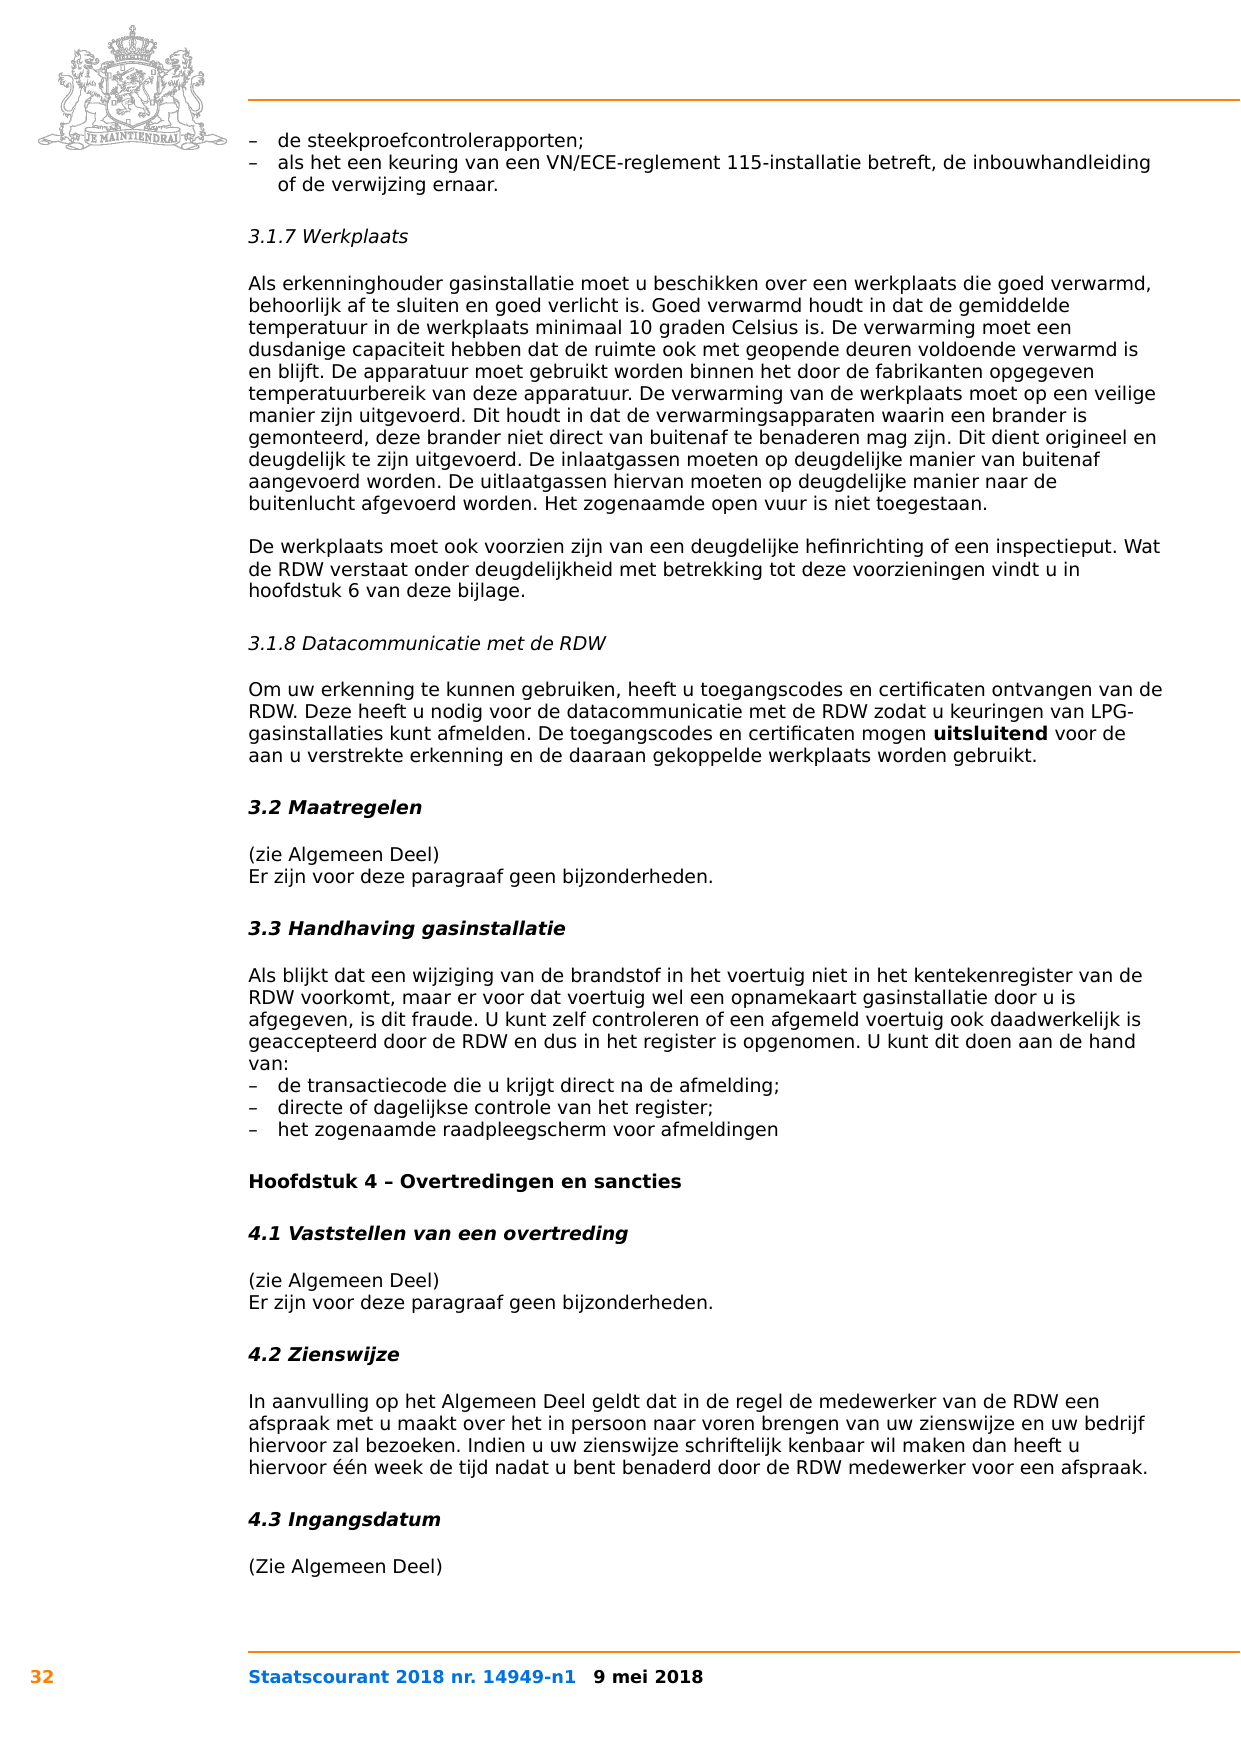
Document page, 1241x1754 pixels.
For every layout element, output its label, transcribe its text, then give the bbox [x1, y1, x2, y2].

text De werkplaats moet ook voorzien zijn van een deugdelijke hefinrichting of een inspectieput. Wat de RDW verstaat onder deugdelijkheid met betrekking tot deze voorzieningen vindt u in hoofdstuk 6 van deze bijlage. [248, 536, 1163, 602]
subtitle Hoofdstuk 4 – Overtredingen en sancties [248, 1171, 1163, 1193]
text Als blijkt dat een wijziging van de brandstof in het voertuig niet in het kentekenregister van de RDW voorkomt, maar er voor dat voertuig wel een opnamekaart gasinstallatie door u is afgegeven, is dit fraude. U kunt zelf controleren of een afgemeld voertuig ook daadwerkelijk is geaccepteerd door de RDW en dus in het register is opgenomen. U kunt dit doen aan de hand van: [248, 965, 1163, 1075]
subtitle 4.3 Ingangsdatum [248, 1509, 1163, 1531]
text – directe of dagelijkse controle van het register; [248, 1097, 1163, 1119]
text – het zogenaamde raadpleegscherm voor afmeldingen [248, 1119, 1163, 1141]
text Als erkenninghouder gasinstallatie moet u beschikken over een werkplaats die goed verwarmd, behoorlijk af te sluiten en goed verlicht is. Goed verwarmd houdt in dat de gemiddelde temperatuur in de werkplaats minimaal 10 graden Celsius is. De verwarming moet een dusdanige capaciteit hebben dat de ruimte ook met geopende deuren voldoende verwarmd is en blijft. De apparatuur moet gebruikt worden binnen het door de fabrikanten opgegeven temperatuurbereik van deze apparatuur. De verwarming van de werkplaats moet op een veilige manier zijn uitgevoerd. Dit houdt in dat de verwarmingsapparaten waarin een brander is gemonteerd, deze brander niet direct van buitenaf te benaderen mag zijn. Dit dient origineel en deugdelijk te zijn uitgevoerd. De inlaatgassen moeten op deugdelijke manier van buitenaf aangevoerd worden. De uitlaatgassen hiervan moeten op deugdelijke manier naar de buitenlucht afgevoerd worden. Het zogenaamde open vuur is niet toegestaan. [248, 273, 1163, 514]
text In aanvulling op het Algemeen Deel geldt dat in de regel de medewerker van de RDW een afspraak met u maakt over het in persoon naar voren brengen van uw zienswijze en uw bedrijf hiervoor zal bezoeken. Indien u uw zienswijze schriftelijk kenbaar wil maken dan heeft u hiervoor één week de tijd nadat u bent benaderd door de RDW medewerker voor een afspraak. [248, 1391, 1163, 1479]
text – de transactiecode die u krijgt direct na de afmelding; [248, 1075, 1163, 1097]
subtitle 4.1 Vaststellen van een overtreding [248, 1223, 1163, 1245]
subtitle 3.1.7 Werkplaats [248, 226, 1163, 248]
subtitle 3.1.8 Datacommunicatie met de RDW [248, 632, 1163, 654]
picture [38, 25, 227, 150]
text – de steekproefcontrolerapporten; [248, 130, 1163, 152]
text Er zijn voor deze paragraaf geen bijzonderheden. [248, 1292, 1163, 1314]
text – als het een keuring van een VN/ECE-reglement 115-installatie betreft, de inbouwhandleiding of de verwijzing ernaar. [248, 152, 1163, 196]
text (Zie Algemeen Deel) [248, 1556, 1163, 1578]
text (zie Algemeen Deel) [248, 844, 1163, 866]
text Om uw erkenning te kunnen gebruiken, heeft u toegangscodes en certificaten ontvangen van de RDW. Deze heeft u nodig voor de datacommunicatie met de RDW zodat u keuringen van LPG-gasinstallaties kunt afmelden. De toegangscodes en certificaten mogen uitsluitend voor de aan u verstrekte erkenning en de daaraan gekoppelde werkplaats worden gebruikt. [248, 679, 1163, 767]
subtitle 3.2 Maatregelen [248, 797, 1163, 819]
text (zie Algemeen Deel) [248, 1270, 1163, 1292]
subtitle 4.2 Zienswijze [248, 1344, 1163, 1366]
text Er zijn voor deze paragraaf geen bijzonderheden. [248, 866, 1163, 888]
subtitle 3.3 Handhaving gasinstallatie [248, 918, 1163, 940]
